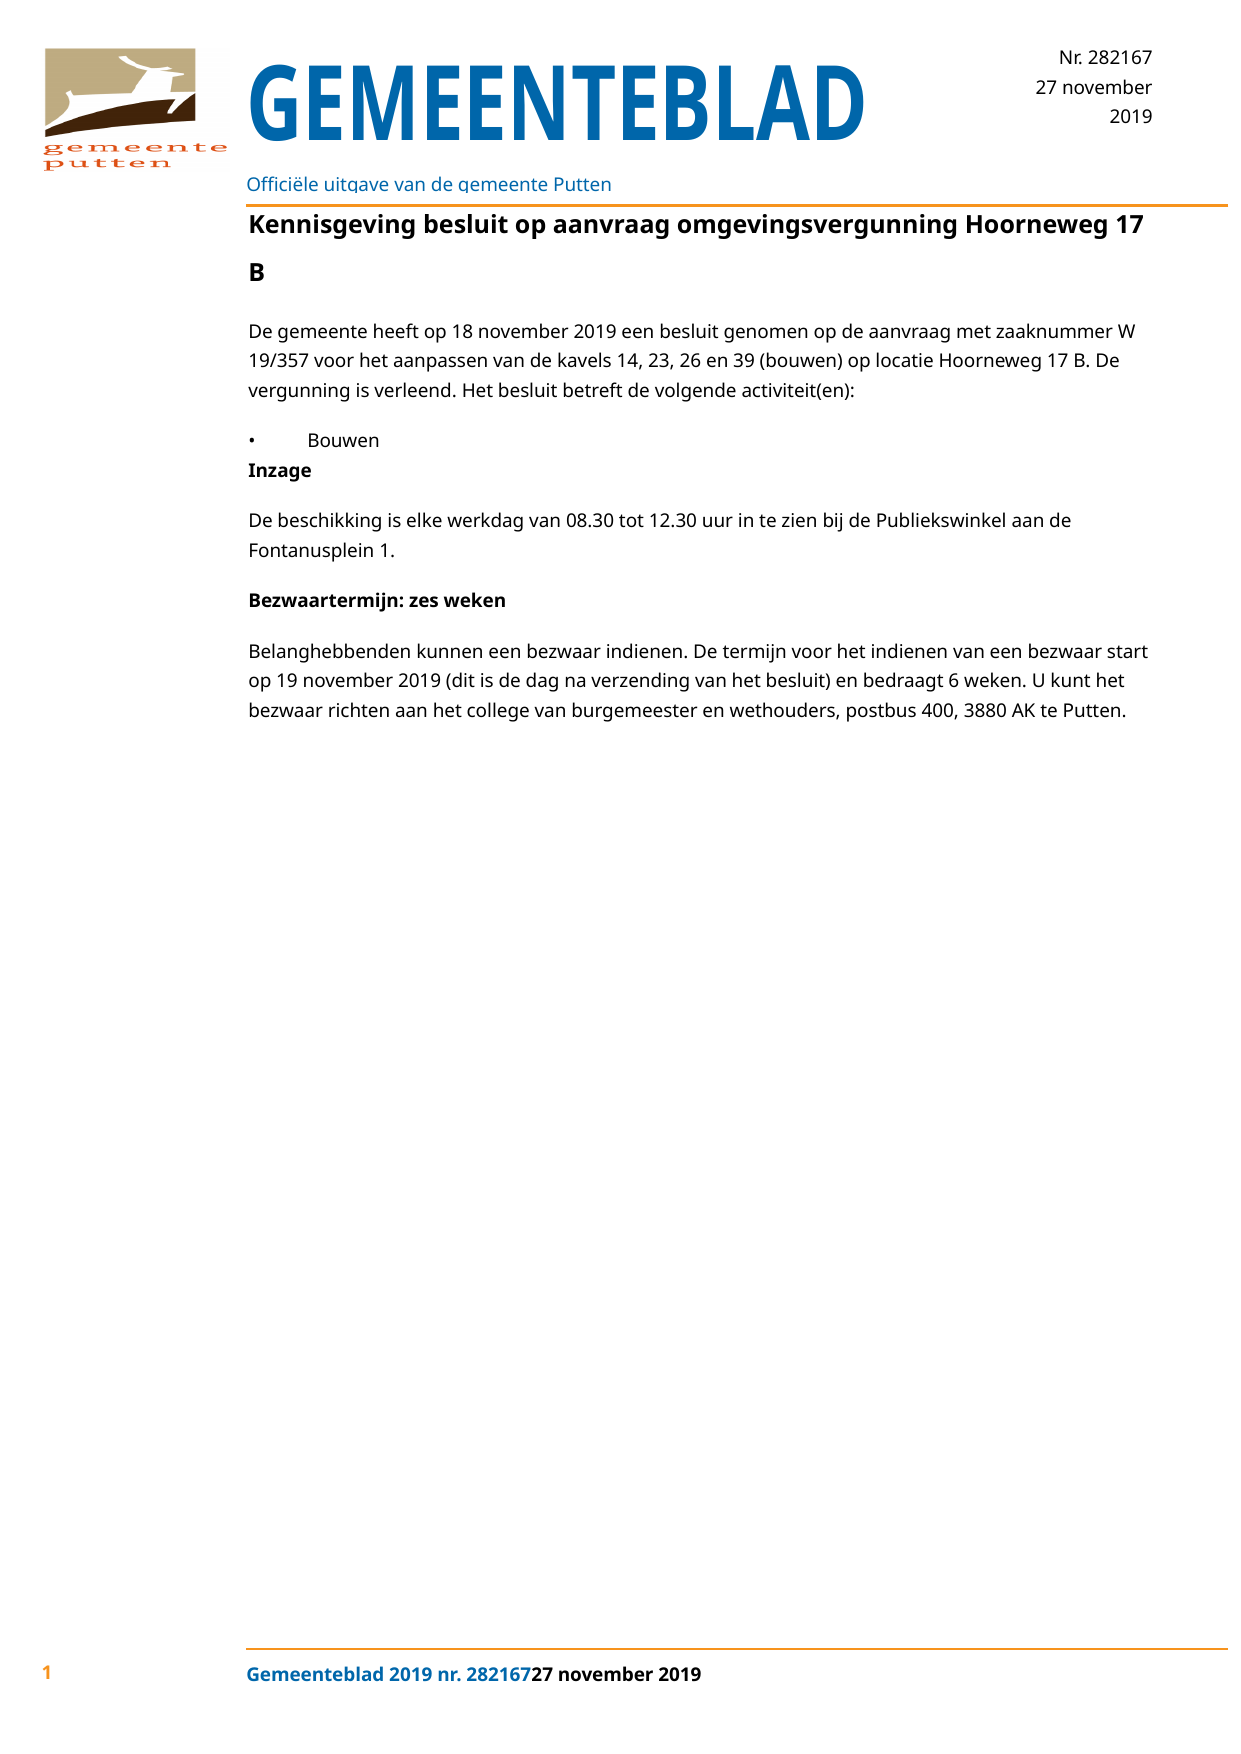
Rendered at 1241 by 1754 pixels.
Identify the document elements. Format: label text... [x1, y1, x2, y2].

text De beschikking is elke werkdag van 08.30 tot 12.30 uur in te zien bij de Publiekswinkel aan de Fontanusplein 1. [248, 507, 1152, 563]
text Belanghebbenden kunnen een bezwaar indienen. De termijn voor het indienen van een bezwaar start op 19 november 2019 (dit is de dag na verzending van het besluit) en bedraagt 6 weken. U kunt het bezwaar richten aan het college van burgemeester en wethouders, postbus 400, 3880 AK te Putten. [248, 638, 1152, 723]
picture [41, 47, 231, 172]
text Kennisgeving besluit op aanvraag omgevingsvergunning Hoorneweg 17 B [248, 207, 1152, 288]
text Inzage [248, 457, 1152, 483]
list Bouwen [248, 427, 1152, 453]
text De gemeente heeft op 18 november 2019 een besluit genomen op de aanvraag met zaaknummer W 19/357 voor het aanpassen van de kavels 14, 23, 26 en 39 (bouwen) op locatie Hoorneweg 17 B. De vergunning is verleend. Het besluit betreft de volgende activiteit(en): [248, 318, 1152, 403]
text Bezwaartermijn: zes weken [248, 587, 1152, 613]
